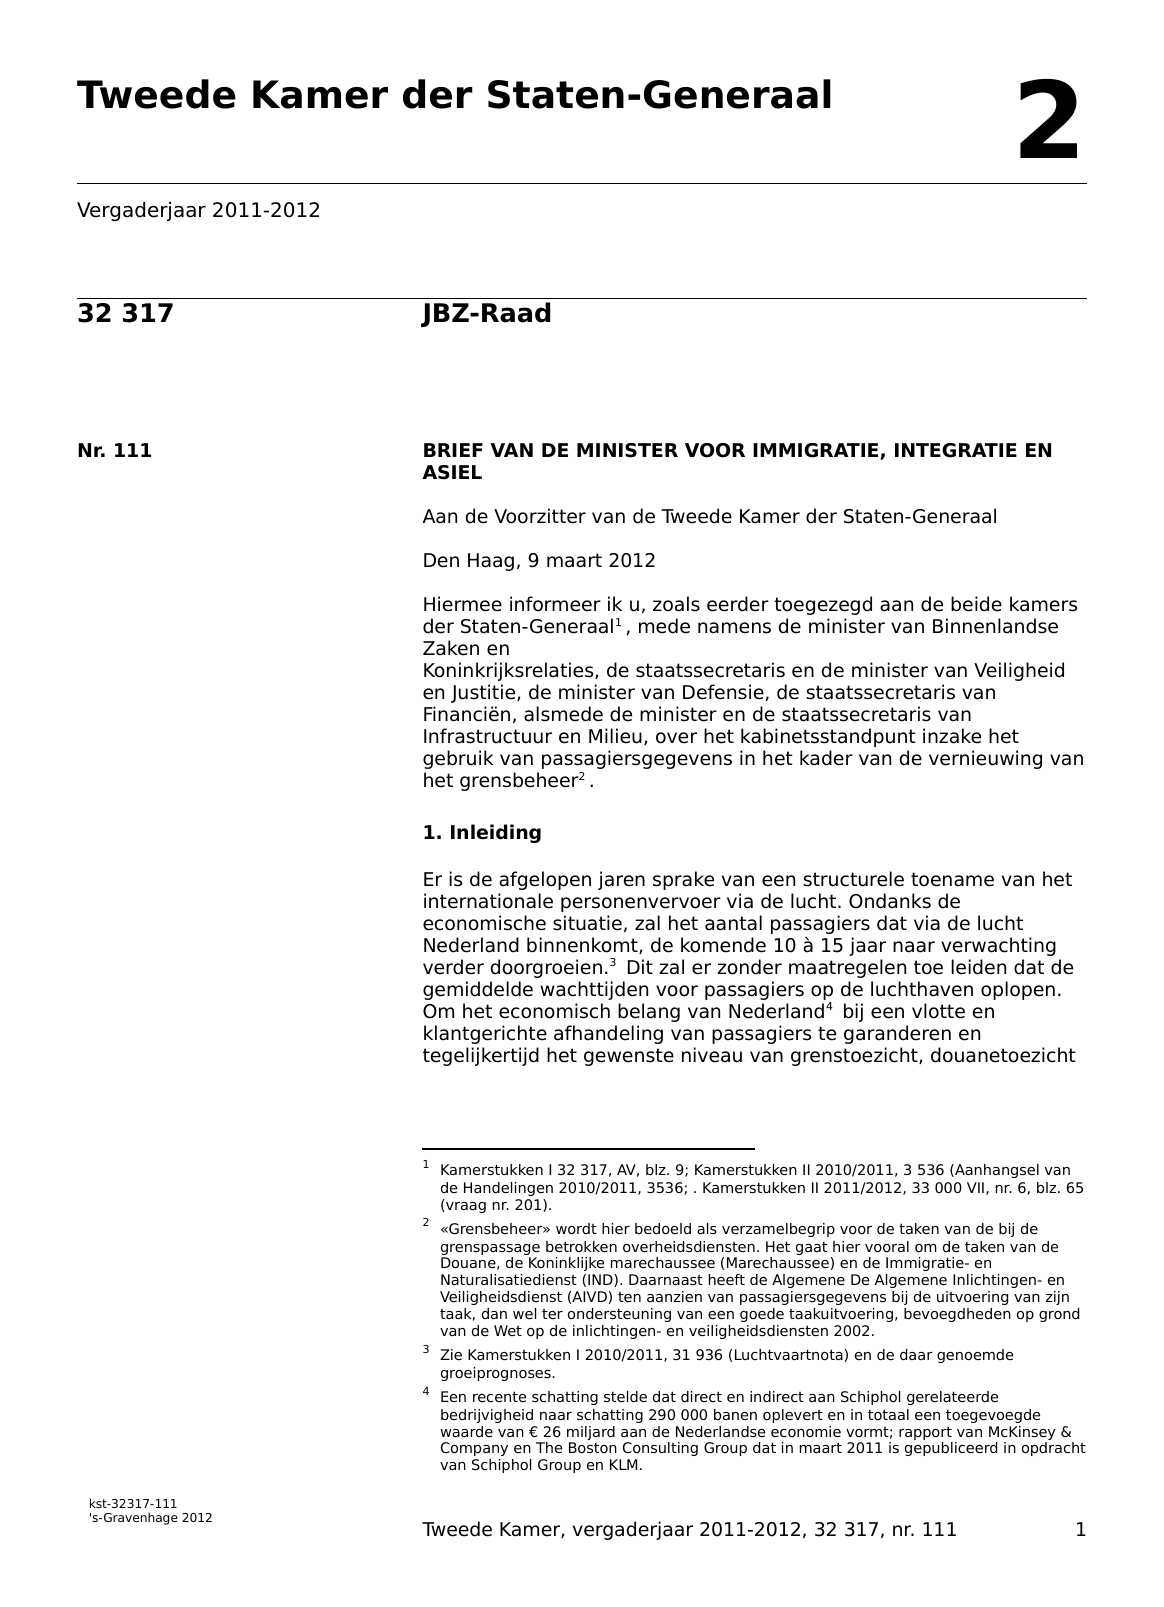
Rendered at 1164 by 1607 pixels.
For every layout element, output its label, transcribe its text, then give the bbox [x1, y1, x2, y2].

subtitle Nr. 111 BRIEF VAN DE MINISTER VOOR IMMIGRATIE, INTEGRATIE EN ASIEL [77, 440, 1087, 484]
text Een recente schatting stelde dat direct en indirect aan Schiphol gerelateerde bedrijvigheid naar schatting 290 000 banen oplevert en in totaal een toegevoegde waarde van € 26 miljard aan de Nederlandse economie vormt; rapport van McKinsey & Company en The Boston Consulting Group dat in maart 2011 is gepubliceerd in opdracht van Schiphol Group en KLM. [422, 1385, 1087, 1474]
text 's-Gravenhage 2012 [88, 1511, 323, 1525]
text Hiermee informeer ik u, zoals eerder toegezegd aan de beide kamers der Staten-Generaal, mede namens de minister van Binnenlandse Zaken en [422, 594, 1087, 660]
table_header Tweede Kamer der Staten-Generaal [77, 59, 886, 183]
text kst-32317-111 [88, 1497, 323, 1511]
table_header 2 [886, 59, 1087, 183]
text Zie Kamerstukken I 2010/2011, 31 936 (Luchtvaartnota) en de daar genoemde groeiprognoses. [422, 1343, 1087, 1382]
subtitle 32 317 JBZ-Raad [77, 299, 1087, 329]
text Koninkrijksrelaties, de staatssecretaris en de minister van Veiligheid en Justitie, de minister van Defensie, de staatssecretaris van Financiën, alsmede de minister en de staatssecretaris van Infrastructuur en Milieu, over het kabinetsstandpunt inzake het gebruik van passagiersgegevens in het kader van de vernieuwing van het grensbeheer. [422, 660, 1087, 792]
text Den Haag, 9 maart 2012 [422, 550, 1087, 572]
table_cell Vergaderjaar 2011-2012 [77, 184, 1087, 298]
text «Grensbeheer» wordt hier bedoeld als verzamelbegrip voor de taken van de bij de grenspassage betrokken overheidsdiensten. Het gaat hier vooral om de taken van de Douane, de Koninklijke marechaussee (Marechaussee) en de Immigratie- en Naturalisatiedienst (IND). Daarnaast heeft de Algemene De Algemene Inlichtingen- en Veiligheidsdienst (AIVD) ten aanzien van passagiersgegevens bij de uitvoering van zijn taak, dan wel ter ondersteuning van een goede taakuitvoering, bevoegdheden op grond van de Wet op de inlichtingen- en veiligheidsdiensten 2002. [422, 1217, 1087, 1340]
text Kamerstukken I 32 317, AV, blz. 9; Kamerstukken II 2010/2011, 3 536 (Aanhangsel van de Handelingen 2010/2011, 3536; . Kamerstukken II 2011/2012, 33 000 VII, nr. 6, blz. 65 (vraag nr. 201). [422, 1158, 1087, 1214]
subtitle 1. Inleiding [422, 822, 1087, 844]
text Aan de Voorzitter van de Tweede Kamer der Staten-Generaal [422, 506, 1087, 528]
text Er is de afgelopen jaren sprake van een structurele toename van het internationale personenvervoer via de lucht. Ondanks de economische situatie, zal het aantal passagiers dat via de lucht Nederland binnenkomt, de komende 10 à 15 jaar naar verwachting verder doorgroeien. Dit zal er zonder maatregelen toe leiden dat de gemiddelde wachttijden voor passagiers op de luchthaven oplopen. Om het economisch belang van Nederland bij een vlotte en klantgerichte afhandeling van passagiers te garanderen en tegelijkertijd het gewenste niveau van grenstoezicht, douanetoezicht [422, 869, 1087, 1067]
